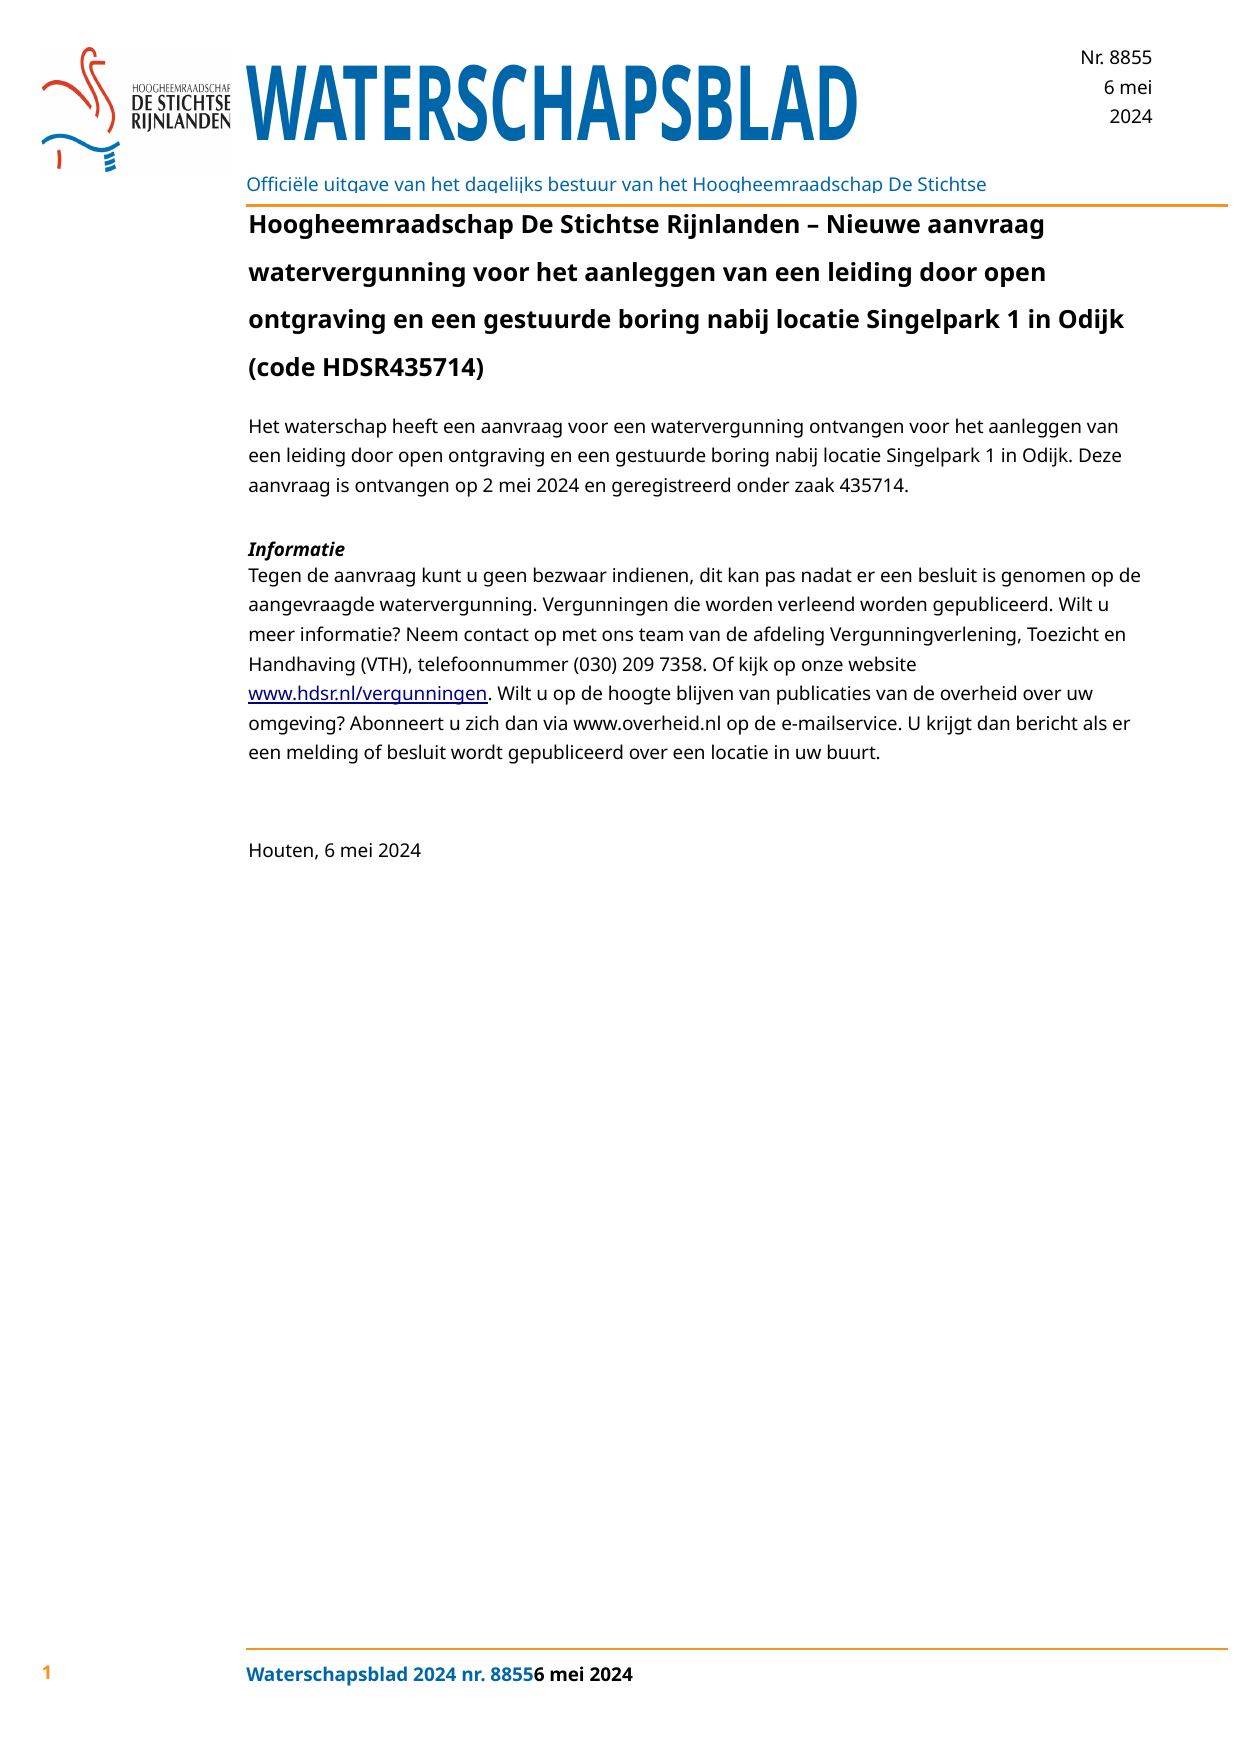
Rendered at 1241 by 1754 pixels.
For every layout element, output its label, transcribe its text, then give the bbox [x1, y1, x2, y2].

picture [41, 47, 231, 172]
text Informatie [248, 536, 1152, 562]
text Het waterschap heeft een aanvraag voor een watervergunning ontvangen voor het aanleggen van een leiding door open ontgraving en een gestuurde boring nabij locatie Singelpark 1 in Odijk. Deze aanvraag is ontvangen op 2 mei 2024 en geregistreerd onder zaak 435714. [248, 413, 1152, 498]
text Hoogheemraadschap De Stichtse Rijnlanden – Nieuwe aanvraag watervergunning voor het aanleggen van een leiding door open ontgraving en een gestuurde boring nabij locatie Singelpark 1 in Odijk (code HDSR435714) [248, 207, 1152, 384]
text Tegen de aanvraag kunt u geen bezwaar indienen, dit kan pas nadat er een besluit is genomen op de aangevraagde watervergunning. Vergunningen die worden verleend worden gepubliceerd. Wilt u meer informatie? Neem contact op met ons team van de afdeling Vergunningverlening, Toezicht en Handhaving (VTH), telefoonnummer (030) 209 7358. Of kijk op onze website www.hdsr.nl/vergunningen. Wilt u op de hoogte blijven van publicaties van de overheid over uw omgeving? Abonneert u zich dan via www.overheid.nl op de e-mailservice. U krijgt dan bericht als er een melding of besluit wordt gepubliceerd over een locatie in uw buurt. [248, 562, 1152, 765]
text Houten, 6 mei 2024 [248, 838, 1152, 863]
